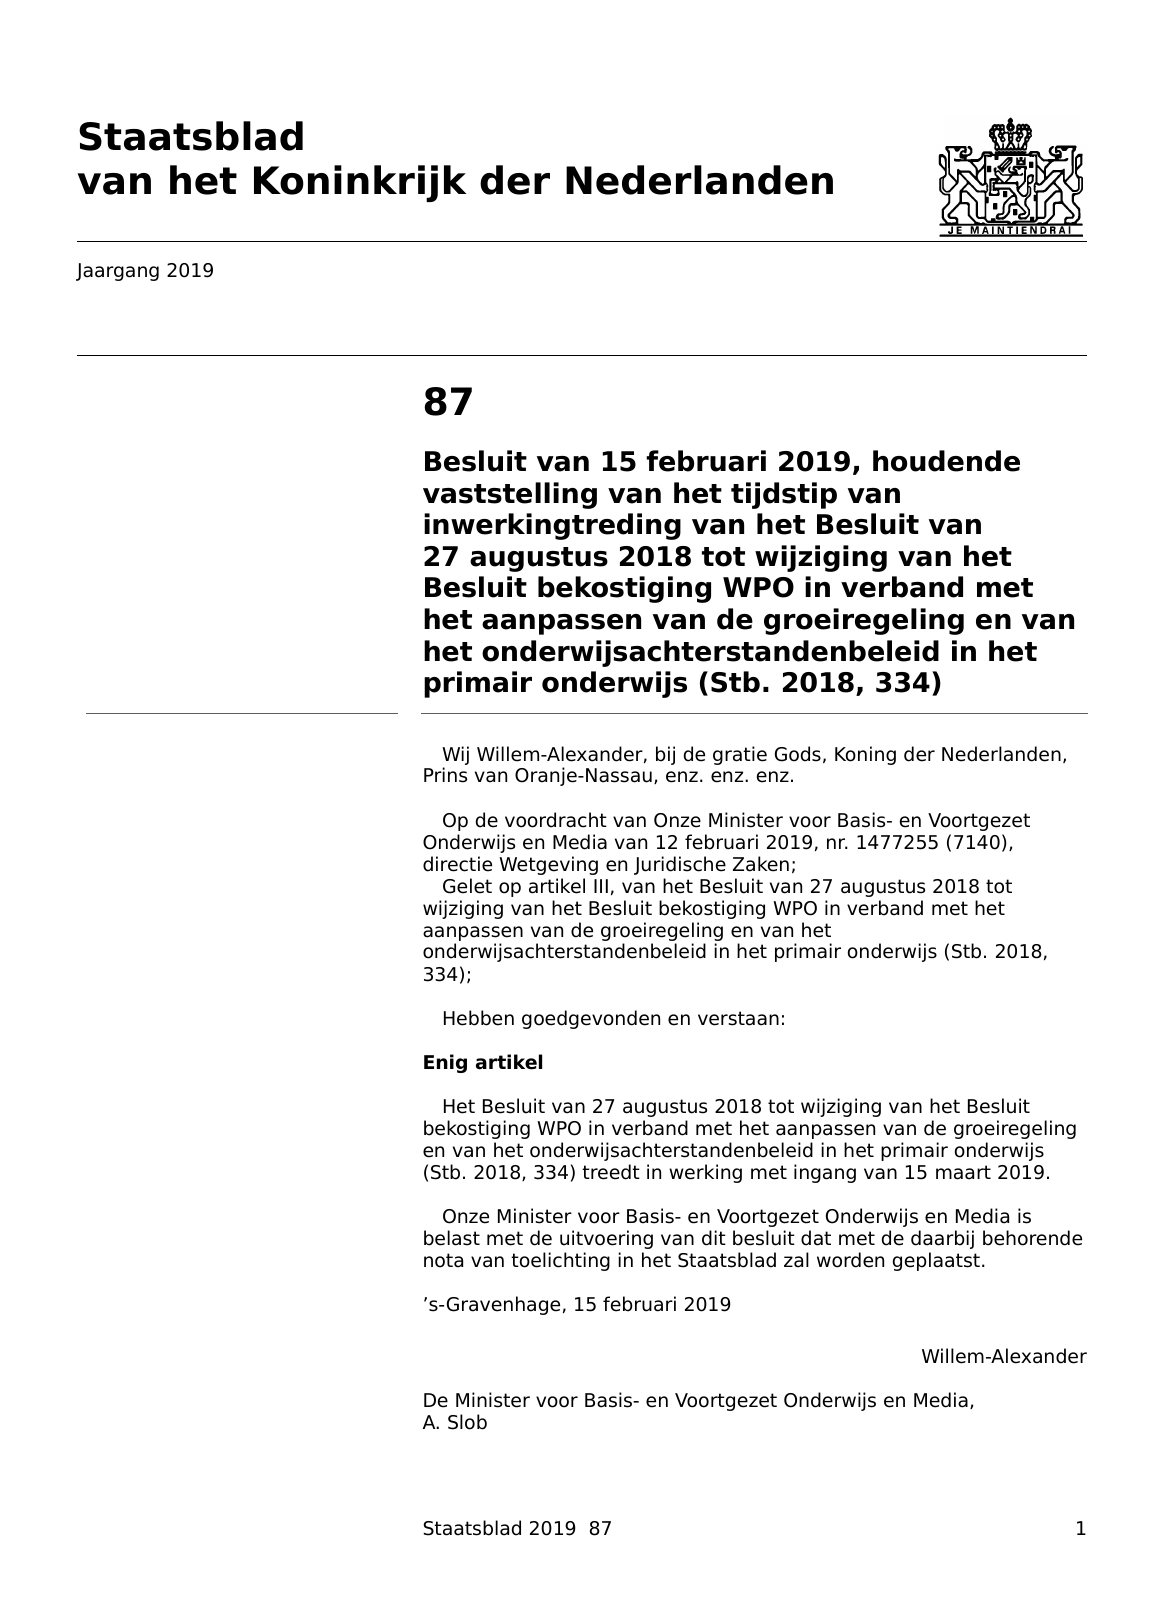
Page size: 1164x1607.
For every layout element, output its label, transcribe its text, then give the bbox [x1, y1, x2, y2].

text ’s-Gravenhage, 15 februari 2019 [422, 1294, 1087, 1316]
text Het Besluit van 27 augustus 2018 tot wijziging van het Besluit bekostiging WPO in verband met het aanpassen van de groeiregeling en van het onderwijsachterstandenbeleid in het primair onderwijs (Stb. 2018, 334) treedt in werking met ingang van 15 maart 2019. [422, 1096, 1087, 1184]
text Op de voordracht van Onze Minister voor Basis- en Voortgezet Onderwijs en Media van 12 februari 2019, nr. 1477255 (7140), directie Wetgeving en Juridische Zaken; [422, 809, 1087, 876]
text Hebben goedgevonden en verstaan: [422, 1008, 1087, 1029]
table_header [886, 100, 1087, 241]
subtitle 87 [422, 381, 1087, 424]
table_header Staatsblad van het Koninkrijk der Nederlanden [77, 100, 886, 241]
text Gelet op artikel III, van het Besluit van 27 augustus 2018 tot wijziging van het Besluit bekostiging WPO in verband met het aanpassen van de groeiregeling en van het onderwijsachterstandenbeleid in het primair onderwijs (Stb. 2018, 334); [422, 876, 1087, 985]
text Onze Minister voor Basis- en Voortgezet Onderwijs en Media is belast met de uitvoering van dit besluit dat met de daarbij behorende nota van toelichting in het Staatsblad zal worden geplaatst. [422, 1206, 1087, 1272]
table_cell Jaargang 2019 [77, 242, 1087, 355]
subtitle Enig artikel [422, 1052, 1087, 1074]
text Wij Willem-Alexander, bij de gratie Gods, Koning der Nederlanden, Prins van Oranje-Nassau, enz. enz. enz. [422, 743, 1087, 787]
text De Minister voor Basis- en Voortgezet Onderwijs en Media, A. Slob [422, 1390, 1087, 1434]
text Besluit van 15 februari 2019, houdende vaststelling van het tijdstip van inwerkingtreding van het Besluit van 27 augustus 2018 tot wijziging van het Besluit bekostiging WPO in verband met het aanpassen van de groeiregeling en van het onderwijsachterstandenbeleid in het primair onderwijs (Stb. 2018, 334) [422, 447, 1087, 699]
text Willem-Alexander [422, 1346, 1087, 1368]
picture [936, 115, 1087, 240]
